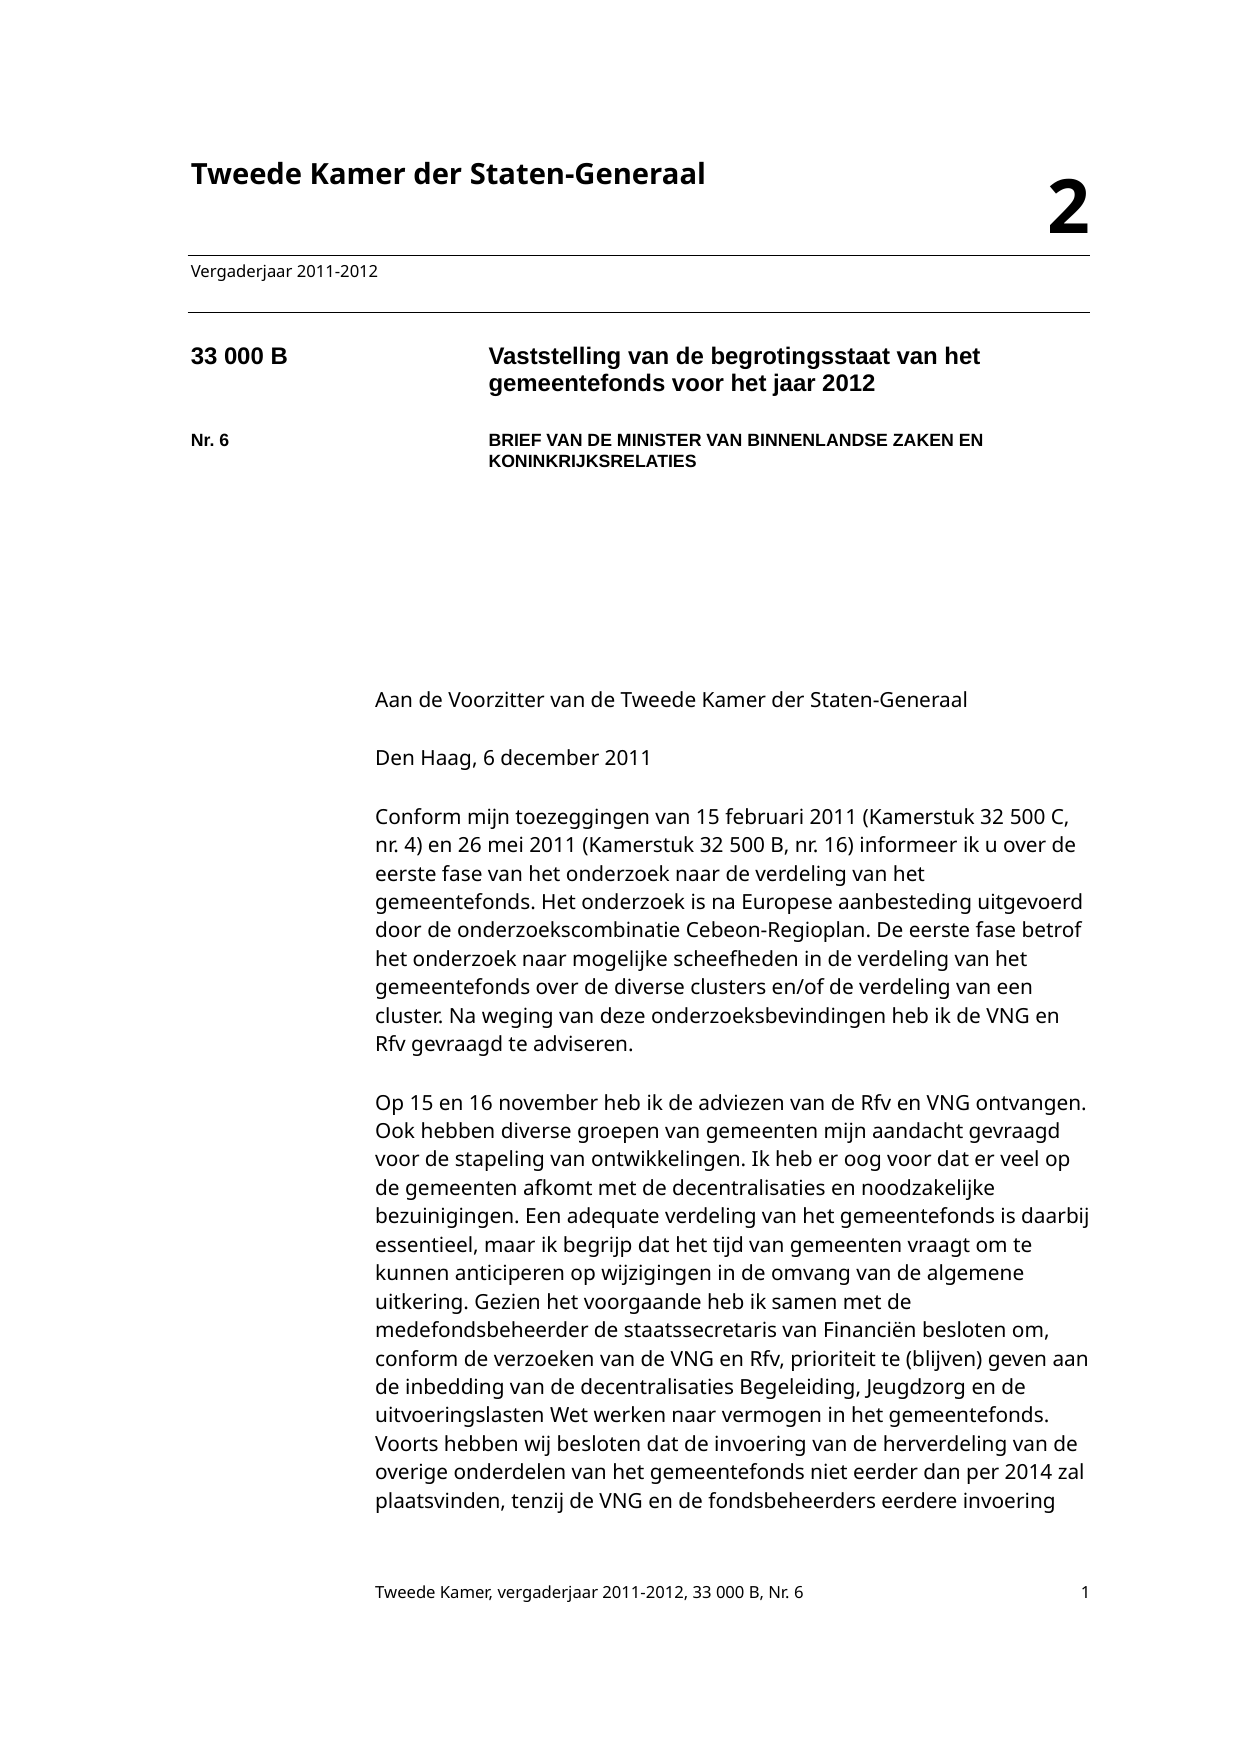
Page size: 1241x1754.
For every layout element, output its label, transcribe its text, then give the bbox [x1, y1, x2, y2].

table_cell BRIEF VAN DE MINISTER VAN BINNENLANDSE ZAKEN EN KONINKRIJKSRELATIES [485, 427, 1090, 566]
table_cell Vaststelling van de begrotingsstaat van het gemeentefonds voor het jaar 2012 [485, 339, 1090, 427]
table_header 2 [910, 150, 1090, 255]
text Den Haag, 6 december 2011 [375, 743, 1090, 772]
table_cell [188, 313, 485, 339]
table_cell 33 000 B [188, 339, 485, 427]
text Op 15 en 16 november heb ik de adviezen van de Rfv en VNG ontvangen. Ook hebben diverse groepen van gemeenten mijn aandacht gevraagd voor de stapeling van ontwikkelingen. Ik heb er oog voor dat er veel op de gemeenten afkomt met de decentralisaties en noodzakelijke bezuinigingen. Een adequate verdeling van het gemeentefonds is daarbij essentieel, maar ik begrijp dat het tijd van gemeenten vraagt om te kunnen anticiperen op wijzigingen in de omvang van de algemene uitkering. Gezien het voorgaande heb ik samen met de medefondsbeheerder de staatssecretaris van Financiën besloten om, conform de verzoeken van de VNG en Rfv, prioriteit te (blijven) geven aan de inbedding van de decentralisaties Begeleiding, Jeugdzorg en de uitvoeringslasten Wet werken naar vermogen in het gemeentefonds. Voorts hebben wij besloten dat de invoering van de herverdeling van de overige onderdelen van het gemeentefonds niet eerder dan per 2014 zal plaatsvinden, tenzij de VNG en de fondsbeheerders eerdere invoering [375, 1088, 1090, 1514]
table_header Tweede Kamer der Staten-Generaal [188, 150, 909, 255]
table_cell Nr. 6 [188, 427, 485, 566]
table_cell [485, 256, 1090, 312]
table_cell [485, 313, 1090, 339]
table_cell Vergaderjaar 2011-2012 [188, 256, 485, 312]
text Aan de Voorzitter van de Tweede Kamer der Staten-Generaal [375, 685, 1090, 713]
text Conform mijn toezeggingen van 15 februari 2011 (Kamerstuk 32 500 C, nr. 4) en 26 mei 2011 (Kamerstuk 32 500 B, nr. 16) informeer ik u over de eerste fase van het onderzoek naar de verdeling van het gemeentefonds. Het onderzoek is na Europese aanbesteding uitgevoerd door de onderzoekscombinatie Cebeon-Regioplan. De eerste fase betrof het onderzoek naar mogelijke scheefheden in de verdeling van het gemeentefonds over de diverse clusters en/of de verdeling van een cluster. Na weging van deze onderzoeksbevindingen heb ik de VNG en Rfv gevraagd te adviseren. [375, 802, 1090, 1058]
